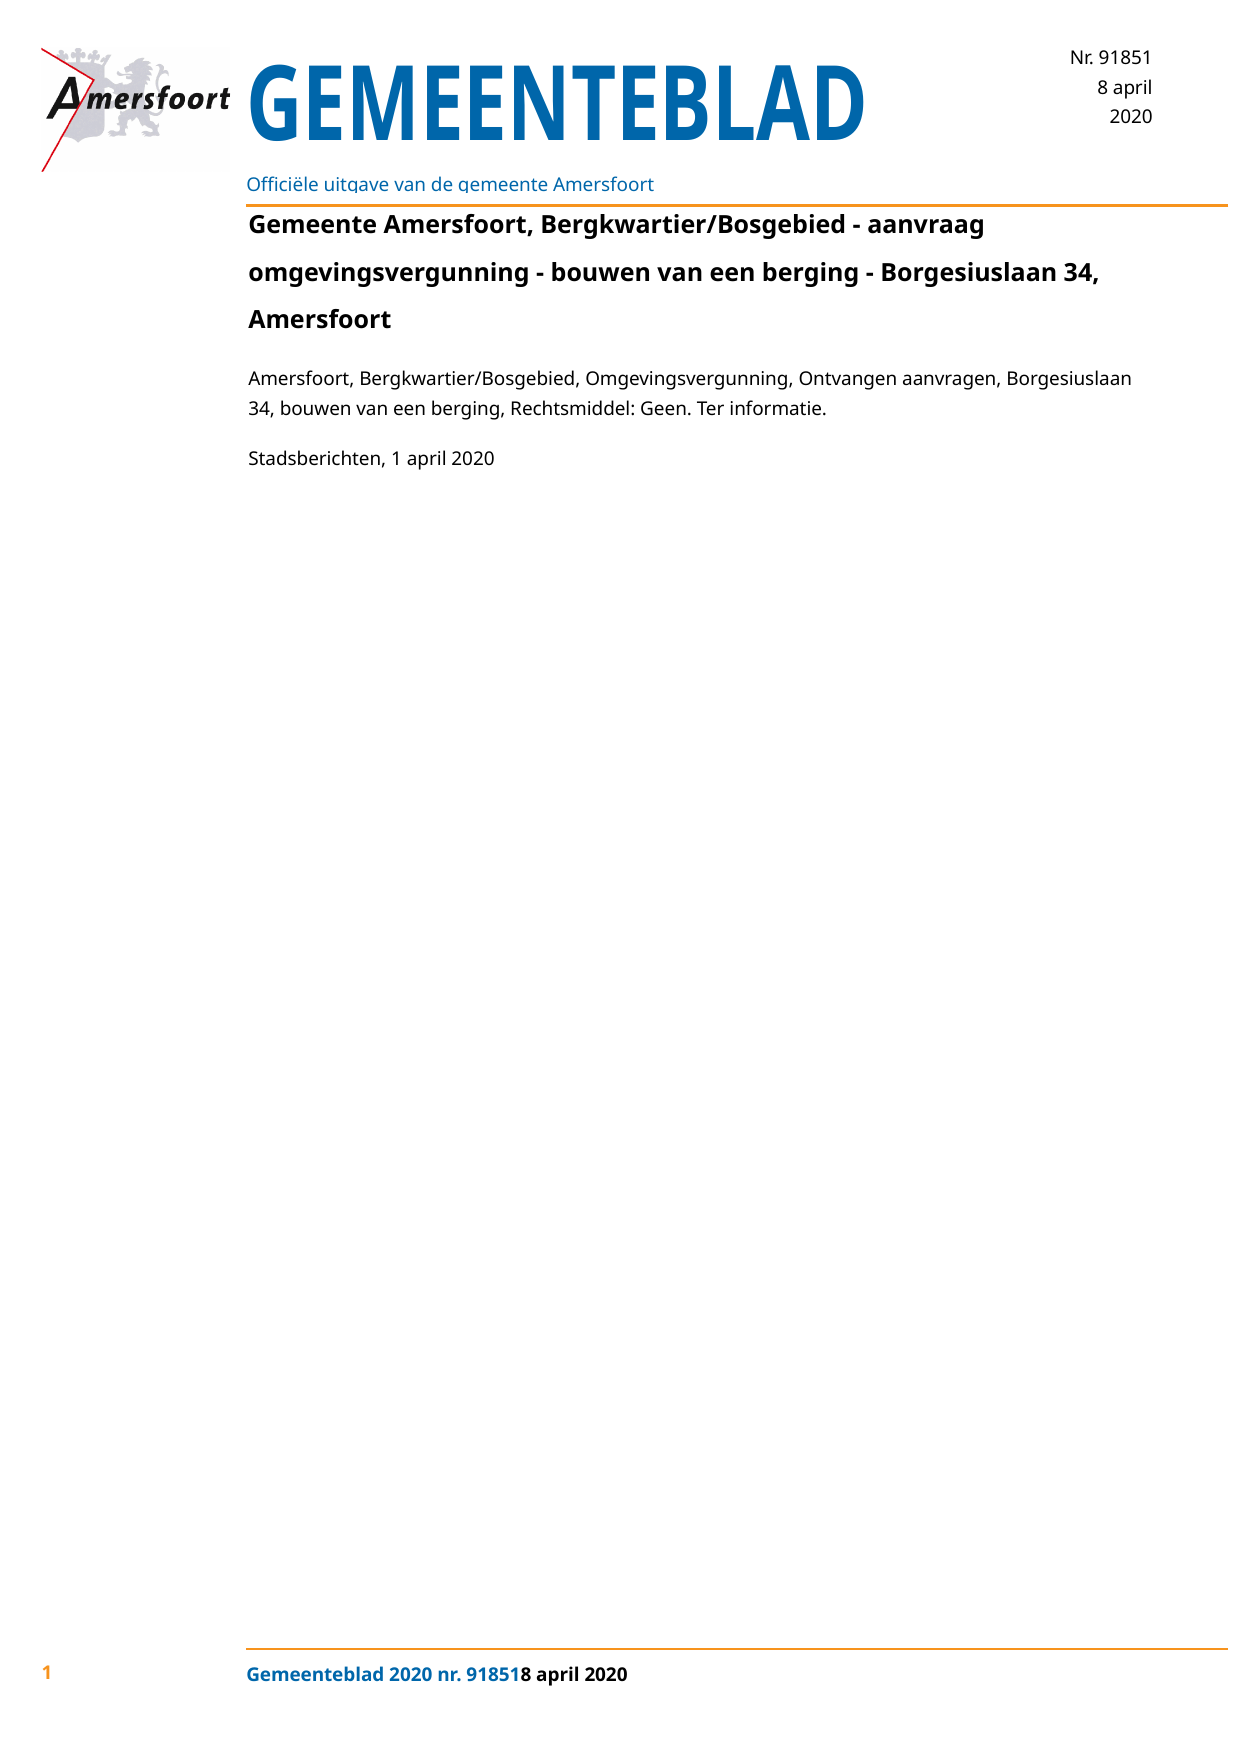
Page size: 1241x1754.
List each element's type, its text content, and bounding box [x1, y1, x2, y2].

text Amersfoort, Bergkwartier/Bosgebied, Omgevingsvergunning, Ontvangen aanvragen, Borgesiuslaan 34, bouwen van een berging, Rechtsmiddel: Geen. Ter informatie. [248, 366, 1152, 421]
picture [41, 47, 231, 172]
text Gemeente Amersfoort, Bergkwartier/Bosgebied - aanvraag omgevingsvergunning - bouwen van een berging - Borgesiuslaan 34, Amersfoort [248, 207, 1152, 336]
text Stadsberichten, 1 april 2020 [248, 446, 1152, 471]
